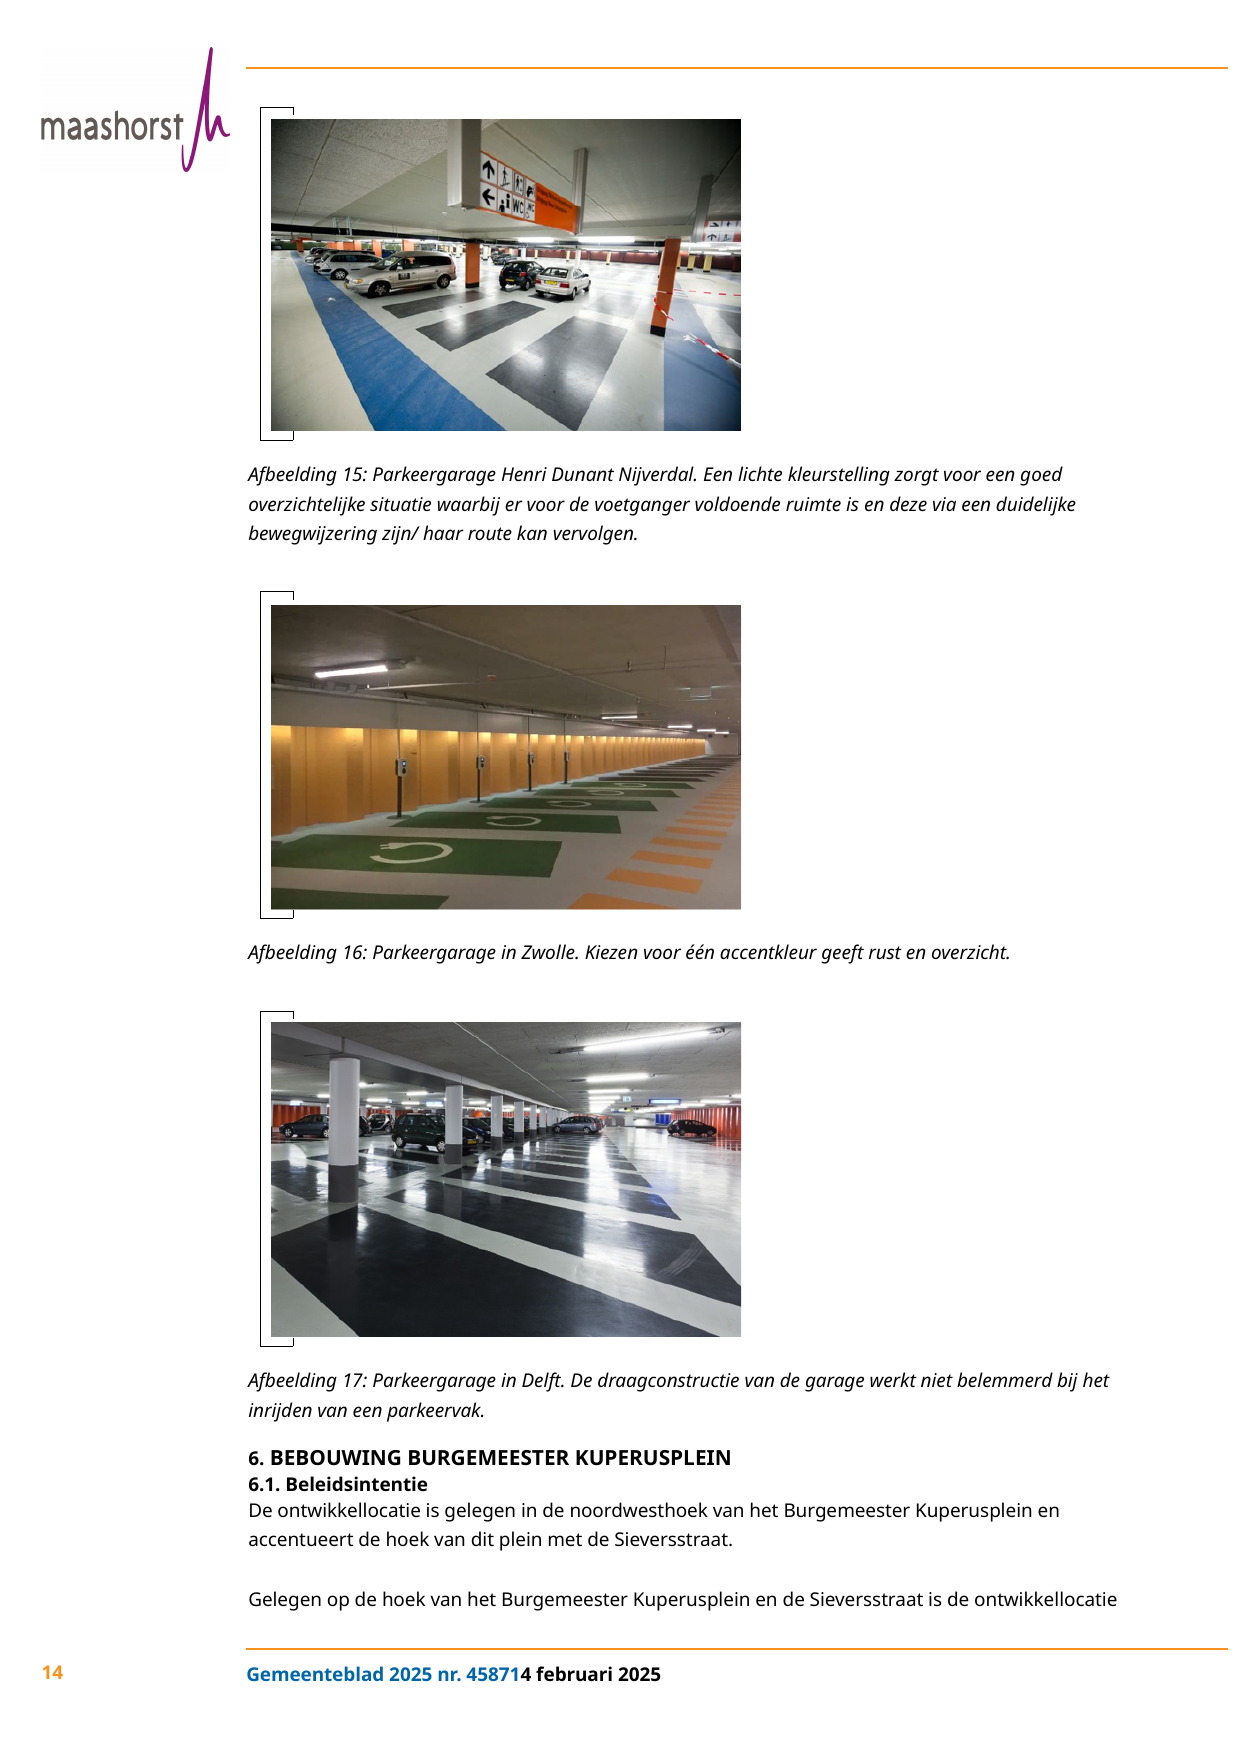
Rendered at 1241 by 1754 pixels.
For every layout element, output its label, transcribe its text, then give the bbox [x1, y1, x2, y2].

text Afbeelding 17: Parkeergarage in Delft. De draagconstructie van de garage werkt niet belemmerd bij het inrijden van een parkeervak. [248, 1368, 1152, 1423]
text Afbeelding 15: Parkeergarage Henri Dunant Nijverdal. Een lichte kleurstelling zorgt voor een goed overzichtelijke situatie waarbij er voor de voetganger voldoende ruimte is en deze via een duidelijke bewegwijzering zijn/ haar route kan vervolgen. [248, 461, 1152, 546]
picture [268, 600, 742, 910]
text De ontwikkellocatie is gelegen in de noordwesthoek van het Burgemeester Kuperusplein en accentueert de hoek van dit plein met de Sieversstraat. [248, 1497, 1152, 1552]
text Gelegen op de hoek van het Burgemeester Kuperusplein en de Sieversstraat is de ontwikkellocatie [248, 1586, 1152, 1611]
picture [41, 47, 231, 172]
text 6. BEBOUWING BURGEMEESTER KUPERUSPLEIN [248, 1443, 1152, 1471]
picture [268, 1019, 742, 1338]
text Afbeelding 16: Parkeergarage in Zwolle. Kiezen voor één accentkleur geeft rust en overzicht. [248, 939, 1152, 965]
picture [268, 115, 742, 431]
text 6.1. Beleidsintentie [248, 1471, 1152, 1497]
